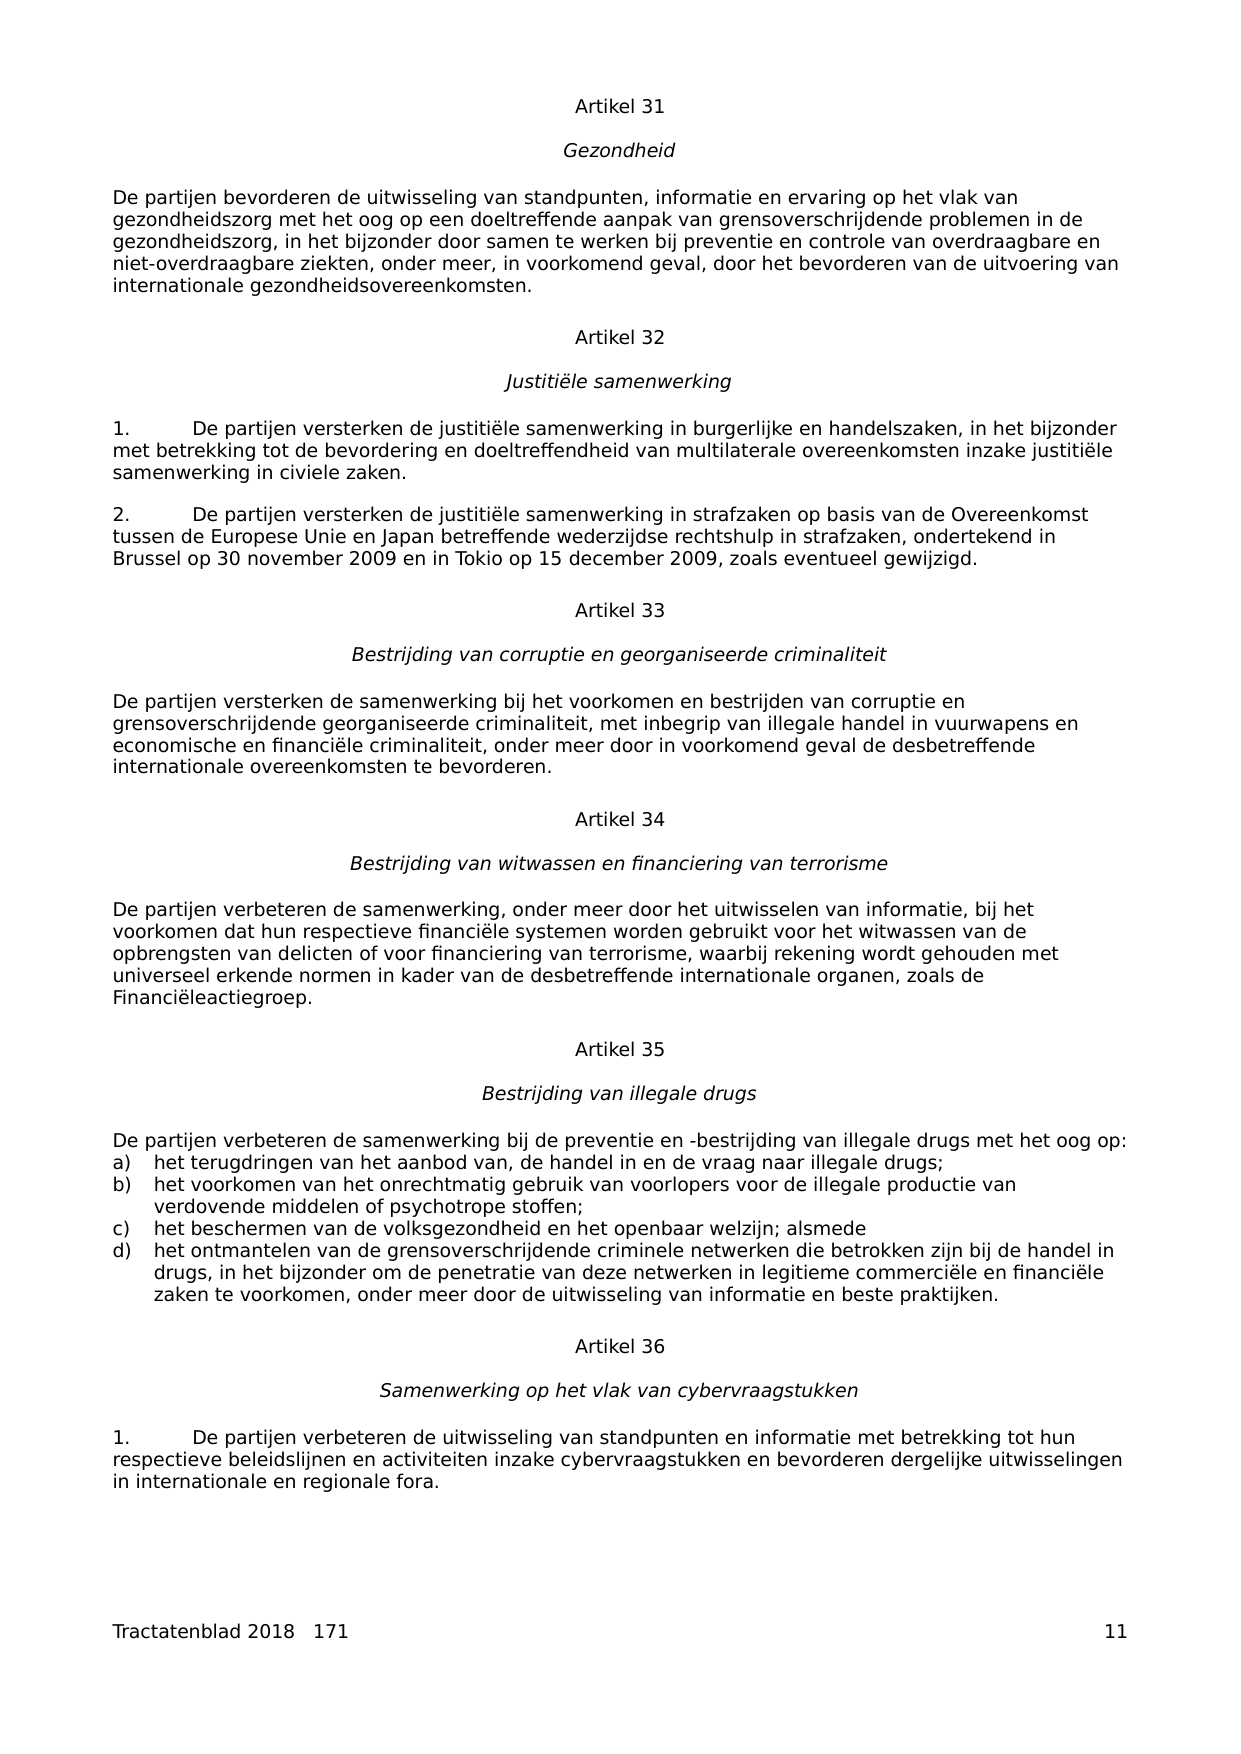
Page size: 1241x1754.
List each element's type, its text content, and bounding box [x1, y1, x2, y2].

text De partijen versterken de samenwerking bij het voorkomen en bestrijden van corruptie en grensoverschrijdende georganiseerde criminaliteit, met inbegrip van illegale handel in vuurwapens en economische en financiële criminaliteit, onder meer door in voorkomend geval de desbetreffende internationale overeenkomsten te bevorderen. [112, 691, 1128, 778]
text De partijen verbeteren de samenwerking bij de preventie en -bestrijding van illegale drugs met het oog op: [112, 1130, 1128, 1152]
text c) het beschermen van de volksgezondheid en het openbaar welzijn; alsmede [112, 1218, 1128, 1240]
text 2. De partijen versterken de justitiële samenwerking in strafzaken op basis van de Overeenkomst tussen de Europese Unie en Japan betreffende wederzijdse rechtshulp in strafzaken, ondertekend in Brussel op 30 november 2009 en in Tokio op 15 december 2009, zoals eventueel gewijzigd. [112, 504, 1128, 569]
subtitle Artikel 32 Justitiële samenwerking [112, 327, 1128, 393]
text De partijen verbeteren de samenwerking, onder meer door het uitwisselen van informatie, bij het voorkomen dat hun respectieve financiële systemen worden gebruikt voor het witwassen van de opbrengsten van delicten of voor financiering van terrorisme, waarbij rekening wordt gehouden met universeel erkende normen in kader van de desbetreffende internationale organen, zoals de Financiëleactiegroep. [112, 899, 1128, 1009]
text 1. De partijen verbeteren de uitwisseling van standpunten en informatie met betrekking tot hun respectieve beleidslijnen en activiteiten inzake cybervraagstukken en bevorderen dergelijke uitwisselingen in internationale en regionale fora. [112, 1427, 1128, 1493]
subtitle Artikel 36 Samenwerking op het vlak van cybervraagstukken [112, 1336, 1128, 1402]
subtitle Artikel 33 Bestrijding van corruptie en georganiseerde criminaliteit [112, 599, 1128, 666]
subtitle Artikel 35 Bestrijding van illegale drugs [112, 1039, 1128, 1105]
text a) het terugdringen van het aanbod van, de handel in en de vraag naar illegale drugs; [112, 1152, 1128, 1174]
text De partijen bevorderen de uitwisseling van standpunten, informatie en ervaring op het vlak van gezondheidszorg met het oog op een doeltreffende aanpak van grensoverschrijdende problemen in de gezondheidszorg, in het bijzonder door samen te werken bij preventie en controle van overdraagbare en niet-overdraagbare ziekten, onder meer, in voorkomend geval, door het bevorderen van de uitvoering van internationale gezondheidsovereenkomsten. [112, 187, 1128, 297]
subtitle Artikel 34 Bestrijding van witwassen en financiering van terrorisme [112, 808, 1128, 874]
text b) het voorkomen van het onrechtmatig gebruik van voorlopers voor de illegale productie van verdovende middelen of psychotrope stoffen; [112, 1174, 1128, 1218]
text 1. De partijen versterken de justitiële samenwerking in burgerlijke en handelszaken, in het bijzonder met betrekking tot de bevordering en doeltreffendheid van multilaterale overeenkomsten inzake justitiële samenwerking in civiele zaken. [112, 418, 1128, 484]
text d) het ontmantelen van de grensoverschrijdende criminele netwerken die betrokken zijn bij de handel in drugs, in het bijzonder om de penetratie van deze netwerken in legitieme commerciële en financiële zaken te voorkomen, onder meer door de uitwisseling van informatie en beste praktijken. [112, 1240, 1128, 1306]
subtitle Artikel 31 Gezondheid [112, 96, 1128, 162]
